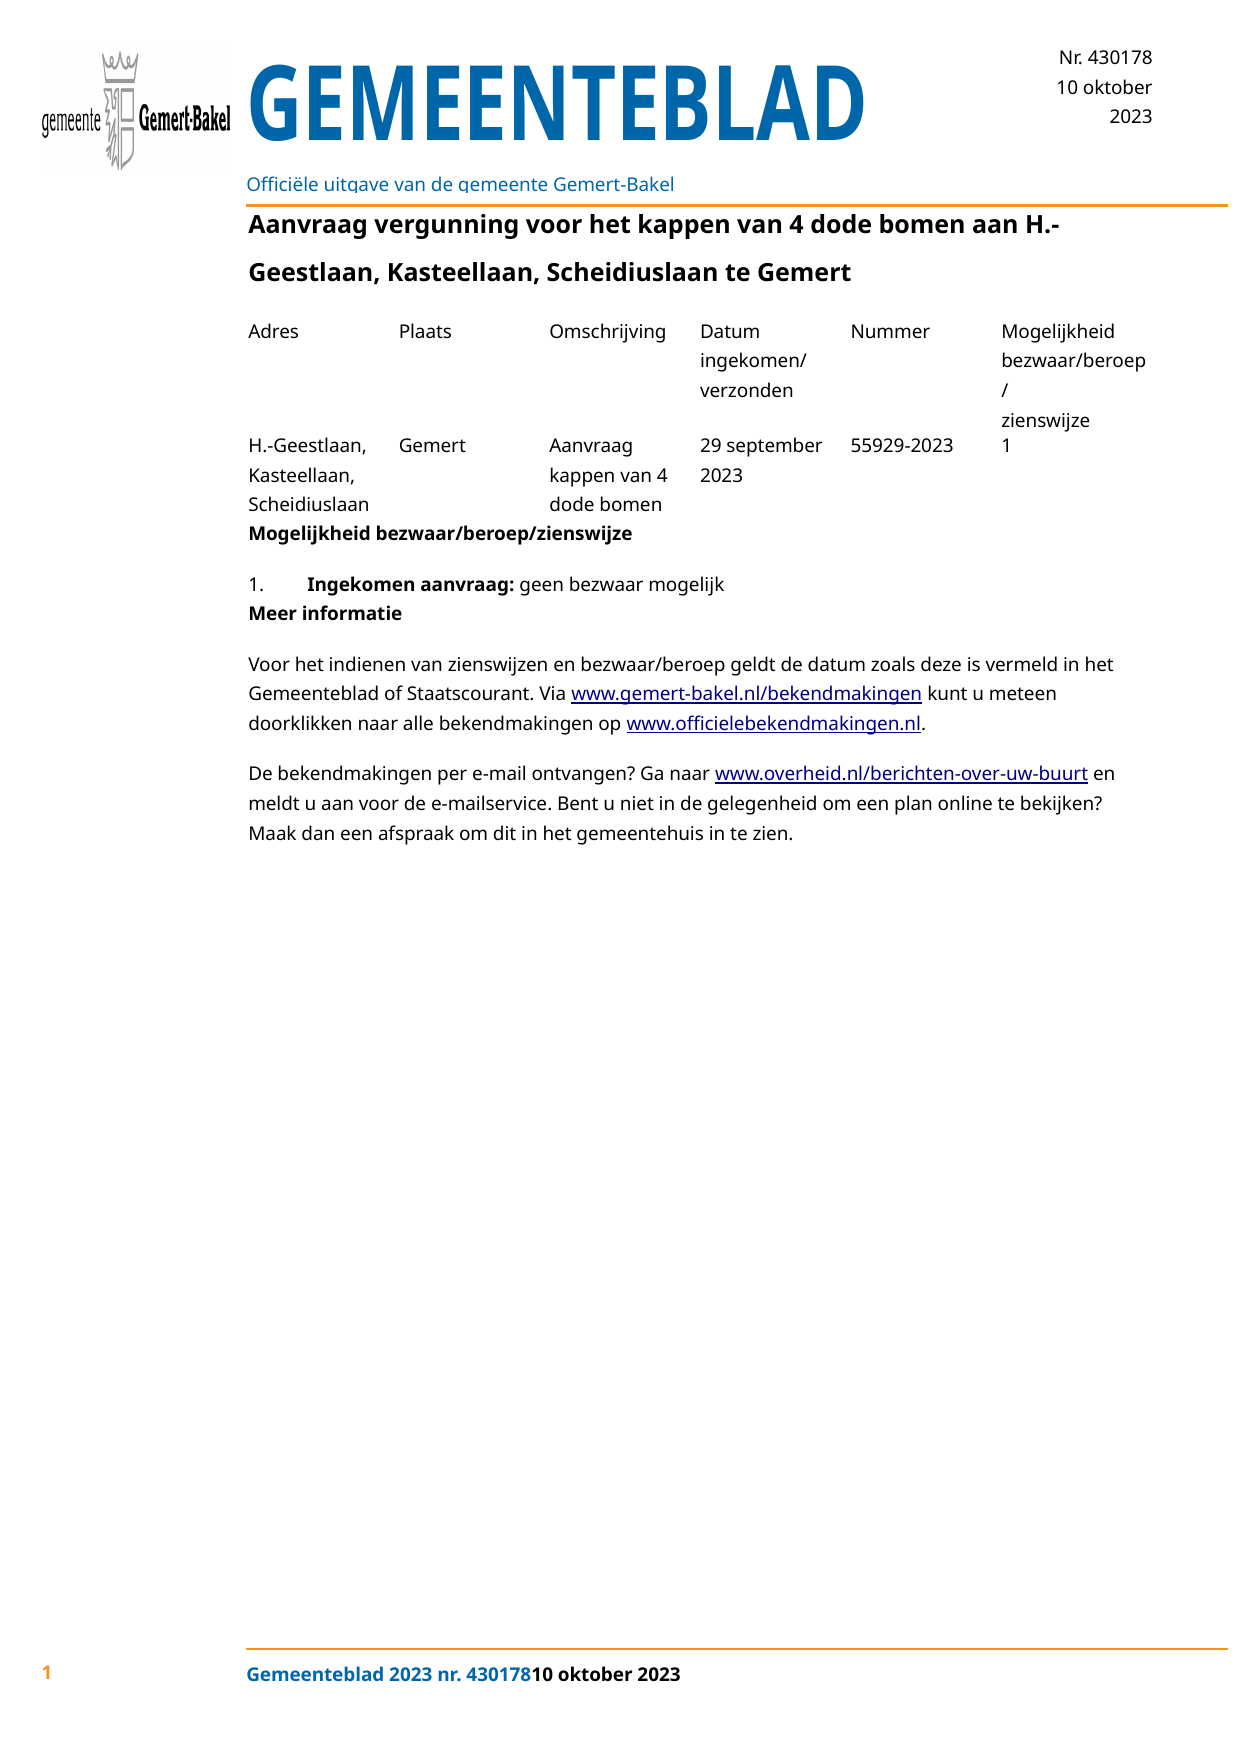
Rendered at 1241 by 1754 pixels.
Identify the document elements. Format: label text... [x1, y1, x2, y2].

table_cell 1 [1001, 433, 1152, 517]
table_header Adres [248, 318, 398, 432]
table_cell 29 september 2023 [700, 433, 850, 517]
table_header Datum ingekomen/ verzonden [700, 318, 850, 432]
text De bekendmakingen per e-mail ontvangen? Ga naar www.overheid.nl/berichten-over-uw-buurt en meldt u aan voor de e-mailservice. Bent u niet in de gelegenheid om een plan online te bekijken? Maak dan een afspraak om dit in het gemeentehuis in te zien. [248, 761, 1152, 846]
list Ingekomen aanvraag: geen bezwaar mogelijk [248, 571, 1152, 597]
table_header Omschrijving [549, 318, 700, 432]
text Meer informatie [248, 601, 1152, 626]
picture [41, 47, 231, 172]
text Voor het indienen van zienswijzen en bezwaar/beroep geldt de datum zoals deze is vermeld in het Gemeenteblad of Staatscourant. Via www.gemert-bakel.nl/bekendmakingen kunt u meteen doorklikken naar alle bekendmakingen op www.officielebekendmakingen.nl. [248, 651, 1152, 736]
table_header Nummer [850, 318, 1001, 432]
text Aanvraag vergunning voor het kappen van 4 dode bomen aan H.-Geestlaan, Kasteellaan, Scheidiuslaan te Gemert [248, 207, 1152, 288]
text Mogelijkheid bezwaar/beroep/zienswijze [248, 521, 1152, 546]
table_header Plaats [399, 318, 549, 432]
table_header Mogelijkheid bezwaar/beroep/ zienswijze [1001, 318, 1152, 432]
table_cell 55929-2023 [850, 433, 1001, 517]
table_cell H.-Geestlaan, Kasteellaan, Scheidiuslaan [248, 433, 398, 517]
table_cell Gemert [399, 433, 549, 517]
table_cell Aanvraag kappen van 4 dode bomen [549, 433, 700, 517]
